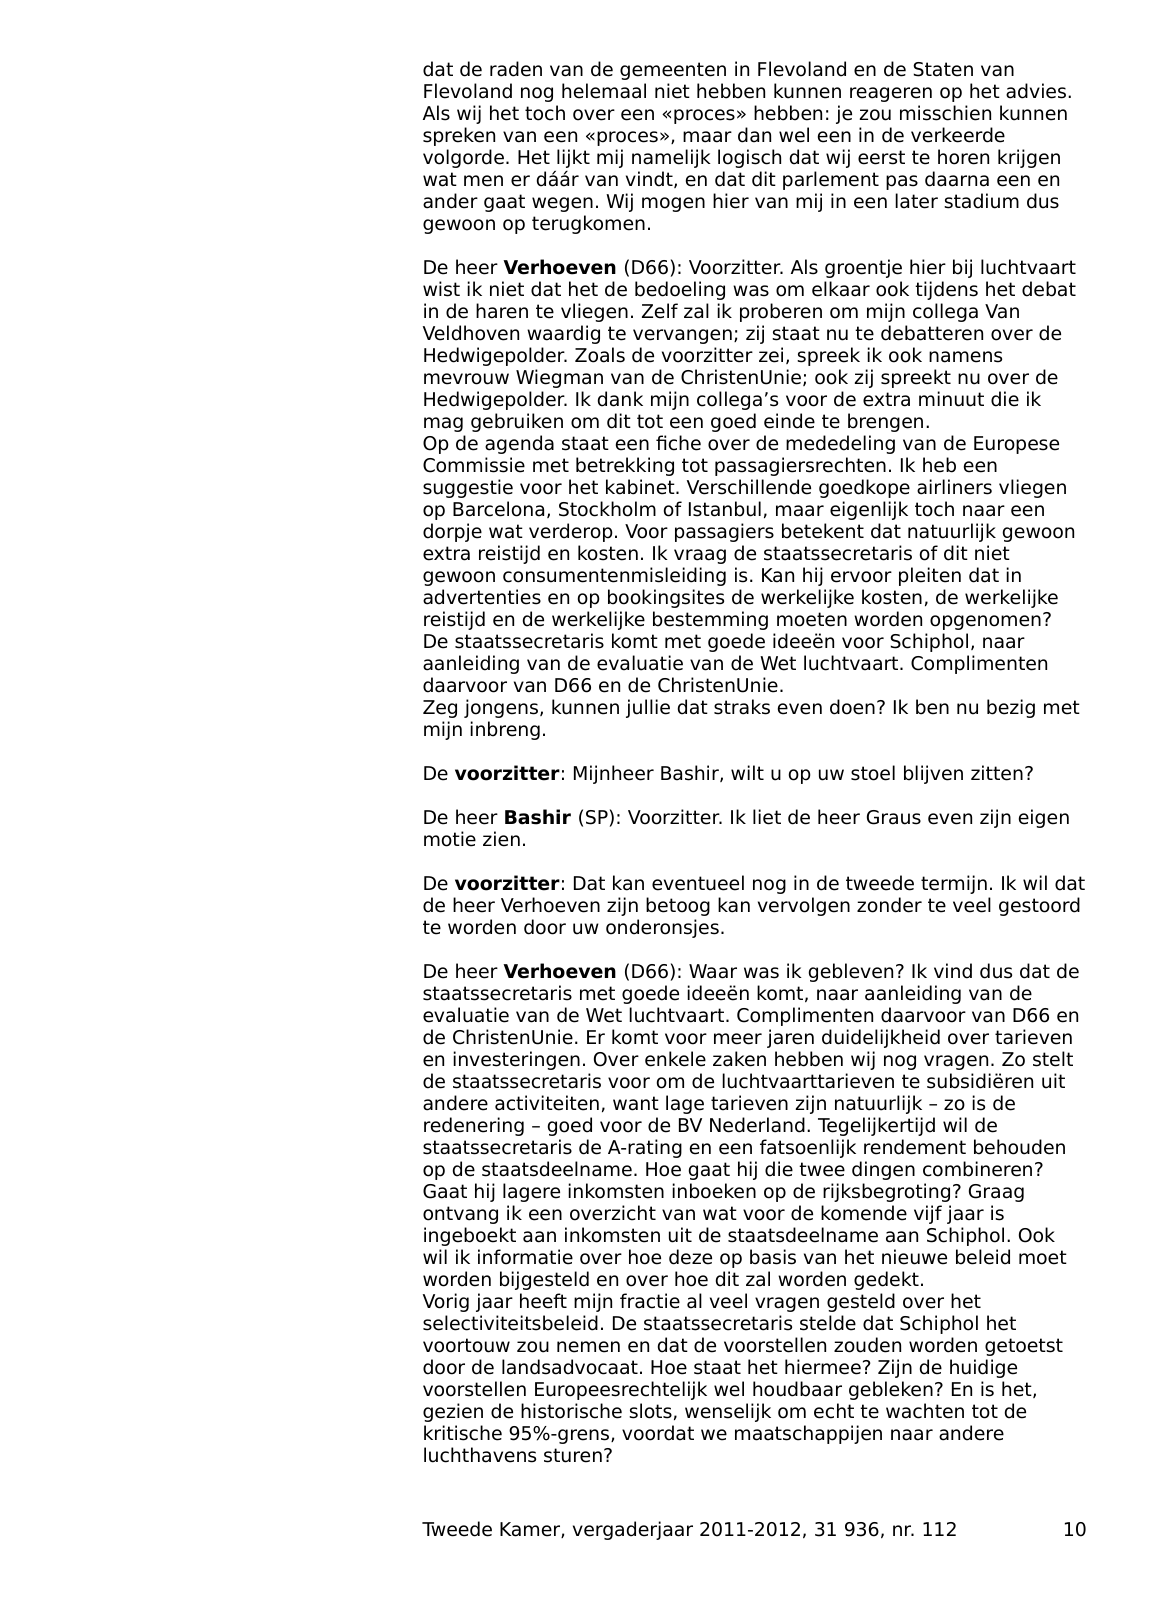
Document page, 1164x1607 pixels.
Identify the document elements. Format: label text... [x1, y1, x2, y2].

text Zeg jongens, kunnen jullie dat straks even doen? Ik ben nu bezig met mijn inbreng. [422, 697, 1087, 741]
text De heer Bashir (SP): Voorzitter. Ik liet de heer Graus even zijn eigen motie zien. [422, 807, 1087, 851]
text De heer Verhoeven (D66): Waar was ik gebleven? Ik vind dus dat de staatssecretaris met goede ideeën komt, naar aanleiding van de evaluatie van de Wet luchtvaart. Complimenten daarvoor van D66 en de ChristenUnie. Er komt voor meer jaren duidelijkheid over tarieven en investeringen. Over enkele zaken hebben wij nog vragen. Zo stelt de staatssecretaris voor om de luchtvaarttarieven te subsidiëren uit andere activiteiten, want lage tarieven zijn natuurlijk – zo is de redenering – goed voor de BV Nederland. Tegelijkertijd wil de staatssecretaris de A-rating en een fatsoenlijk rendement behouden op de staatsdeelname. Hoe gaat hij die twee dingen combineren? Gaat hij lagere inkomsten inboeken op de rijksbegroting? Graag ontvang ik een overzicht van wat voor de komende vijf jaar is ingeboekt aan inkomsten uit de staatsdeelname aan Schiphol. Ook wil ik informatie over hoe deze op basis van het nieuwe beleid moet worden bijgesteld en over hoe dit zal worden gedekt. [422, 961, 1087, 1291]
text De voorzitter: Dat kan eventueel nog in de tweede termijn. Ik wil dat de heer Verhoeven zijn betoog kan vervolgen zonder te veel gestoord te worden door uw onderonsjes. [422, 873, 1087, 939]
text De staatssecretaris komt met goede ideeën voor Schiphol, naar aanleiding van de evaluatie van de Wet luchtvaart. Complimenten daarvoor van D66 en de ChristenUnie. [422, 631, 1087, 697]
text De voorzitter: Mijnheer Bashir, wilt u op uw stoel blijven zitten? [422, 763, 1087, 785]
text De heer Verhoeven (D66): Voorzitter. Als groentje hier bij luchtvaart wist ik niet dat het de bedoeling was om elkaar ook tijdens het debat in de haren te vliegen. Zelf zal ik proberen om mijn collega Van Veldhoven waardig te vervangen; zij staat nu te debatteren over de Hedwigepolder. Zoals de voorzitter zei, spreek ik ook namens mevrouw Wiegman van de ChristenUnie; ook zij spreekt nu over de Hedwigepolder. Ik dank mijn collega’s voor de extra minuut die ik mag gebruiken om dit tot een goed einde te brengen. [422, 257, 1087, 433]
text Vorig jaar heeft mijn fractie al veel vragen gesteld over het selectiviteitsbeleid. De staatssecretaris stelde dat Schiphol het voortouw zou nemen en dat de voorstellen zouden worden getoetst door de landsadvocaat. Hoe staat het hiermee? Zijn de huidige voorstellen Europeesrechtelijk wel houdbaar gebleken? En is het, gezien de historische slots, wenselijk om echt te wachten tot de kritische 95%-grens, voordat we maatschappijen naar andere luchthavens sturen? [422, 1291, 1087, 1467]
text dat de raden van de gemeenten in Flevoland en de Staten van Flevoland nog helemaal niet hebben kunnen reageren op het advies. Als wij het toch over een «proces» hebben: je zou misschien kunnen spreken van een «proces», maar dan wel een in de verkeerde volgorde. Het lijkt mij namelijk logisch dat wij eerst te horen krijgen wat men er dáár van vindt, en dat dit parlement pas daarna een en ander gaat wegen. Wij mogen hier van mij in een later stadium dus gewoon op terugkomen. [422, 59, 1087, 235]
text Op de agenda staat een fiche over de mededeling van de Europese Commissie met betrekking tot passagiersrechten. Ik heb een suggestie voor het kabinet. Verschillende goedkope airliners vliegen op Barcelona, Stockholm of Istanbul, maar eigenlijk toch naar een dorpje wat verderop. Voor passagiers betekent dat natuurlijk gewoon extra reistijd en kosten. Ik vraag de staatssecretaris of dit niet gewoon consumentenmisleiding is. Kan hij ervoor pleiten dat in advertenties en op bookingsites de werkelijke kosten, de werkelijke reistijd en de werkelijke bestemming moeten worden opgenomen? [422, 433, 1087, 631]
